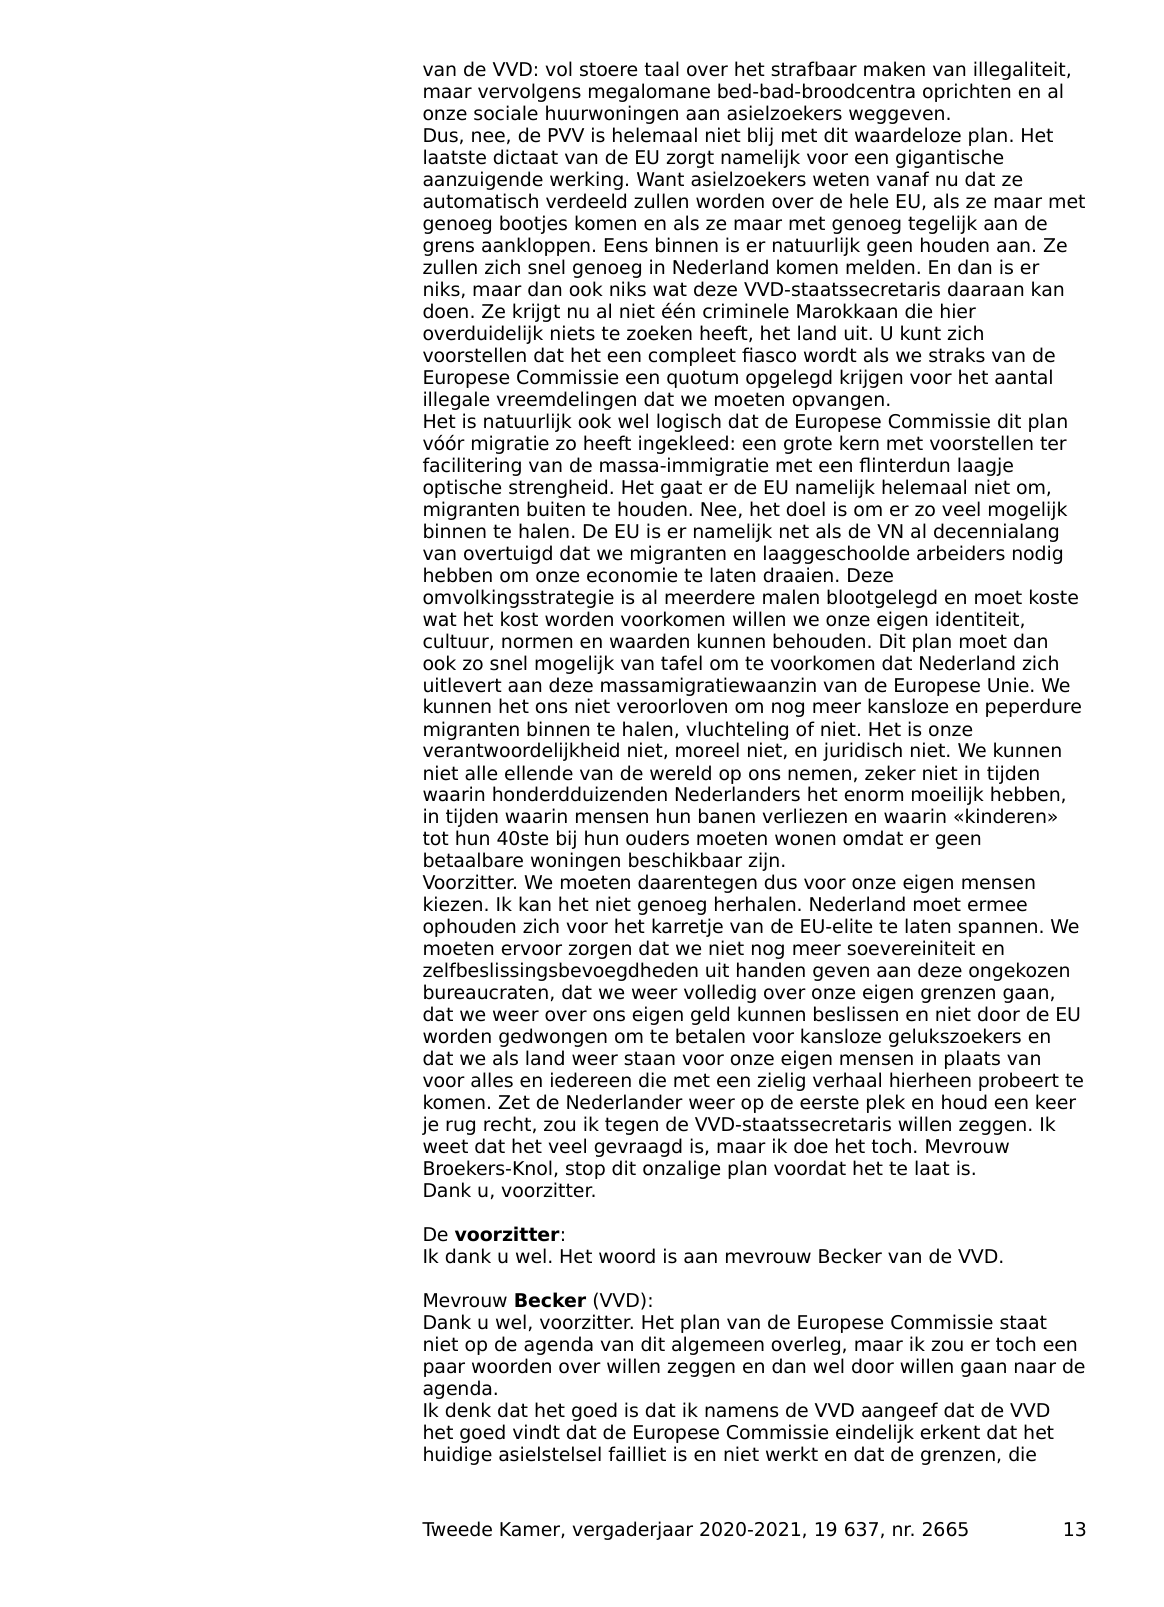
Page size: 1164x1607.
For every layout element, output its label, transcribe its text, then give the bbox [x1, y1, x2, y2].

text Voorzitter. We moeten daarentegen dus voor onze eigen mensen kiezen. Ik kan het niet genoeg herhalen. Nederland moet ermee ophouden zich voor het karretje van de EU-elite te laten spannen. We moeten ervoor zorgen dat we niet nog meer soevereiniteit en zelfbeslissingsbevoegdheden uit handen geven aan deze ongekozen bureaucraten, dat we weer volledig over onze eigen grenzen gaan, dat we weer over ons eigen geld kunnen beslissen en niet door de EU worden gedwongen om te betalen voor kansloze gelukszoekers en dat we als land weer staan voor onze eigen mensen in plaats van voor alles en iedereen die met een zielig verhaal hierheen probeert te komen. Zet de Nederlander weer op de eerste plek en houd een keer je rug recht, zou ik tegen de VVD-staatssecretaris willen zeggen. Ik weet dat het veel gevraagd is, maar ik doe het toch. Mevrouw Broekers-Knol, stop dit onzalige plan voordat het te laat is. [422, 872, 1087, 1180]
text van de VVD: vol stoere taal over het strafbaar maken van illegaliteit, maar vervolgens megalomane bed-bad-broodcentra oprichten en al onze sociale huurwoningen aan asielzoekers weggeven. [422, 59, 1087, 125]
text Dus, nee, de PVV is helemaal niet blij met dit waardeloze plan. Het laatste dictaat van de EU zorgt namelijk voor een gigantische aanzuigende werking. Want asielzoekers weten vanaf nu dat ze automatisch verdeeld zullen worden over de hele EU, als ze maar met genoeg bootjes komen en als ze maar met genoeg tegelijk aan de grens aankloppen. Eens binnen is er natuurlijk geen houden aan. Ze zullen zich snel genoeg in Nederland komen melden. En dan is er niks, maar dan ook niks wat deze VVD-staatssecretaris daaraan kan doen. Ze krijgt nu al niet één criminele Marokkaan die hier overduidelijk niets te zoeken heeft, het land uit. U kunt zich voorstellen dat het een compleet fiasco wordt als we straks van de Europese Commissie een quotum opgelegd krijgen voor het aantal illegale vreemdelingen dat we moeten opvangen. [422, 125, 1087, 411]
text Het is natuurlijk ook wel logisch dat de Europese Commissie dit plan vóór migratie zo heeft ingekleed: een grote kern met voorstellen ter facilitering van de massa-immigratie met een flinterdun laagje optische strengheid. Het gaat er de EU namelijk helemaal niet om, migranten buiten te houden. Nee, het doel is om er zo veel mogelijk binnen te halen. De EU is er namelijk net als de VN al decennialang van overtuigd dat we migranten en laaggeschoolde arbeiders nodig hebben om onze economie te laten draaien. Deze omvolkingsstrategie is al meerdere malen blootgelegd en moet koste wat het kost worden voorkomen willen we onze eigen identiteit, cultuur, normen en waarden kunnen behouden. Dit plan moet dan ook zo snel mogelijk van tafel om te voorkomen dat Nederland zich uitlevert aan deze massamigratiewaanzin van de Europese Unie. We kunnen het ons niet veroorloven om nog meer kansloze en peperdure migranten binnen te halen, vluchteling of niet. Het is onze verantwoordelijkheid niet, moreel niet, en juridisch niet. We kunnen niet alle ellende van de wereld op ons nemen, zeker niet in tijden waarin honderdduizenden Nederlanders het enorm moeilijk hebben, in tijden waarin mensen hun banen verliezen en waarin «kinderen» tot hun 40ste bij hun ouders moeten wonen omdat er geen betaalbare woningen beschikbaar zijn. [422, 411, 1087, 872]
text De voorzitter: [422, 1224, 1087, 1246]
text Ik dank u wel. Het woord is aan mevrouw Becker van de VVD. [422, 1246, 1087, 1268]
text Ik denk dat het goed is dat ik namens de VVD aangeef dat de VVD het goed vindt dat de Europese Commissie eindelijk erkent dat het huidige asielstelsel failliet is en niet werkt en dat de grenzen, die [422, 1400, 1087, 1466]
text Mevrouw Becker (VVD): [422, 1290, 1087, 1312]
text Dank u, voorzitter. [422, 1180, 1087, 1202]
text Dank u wel, voorzitter. Het plan van de Europese Commissie staat niet op de agenda van dit algemeen overleg, maar ik zou er toch een paar woorden over willen zeggen en dan wel door willen gaan naar de agenda. [422, 1312, 1087, 1400]
